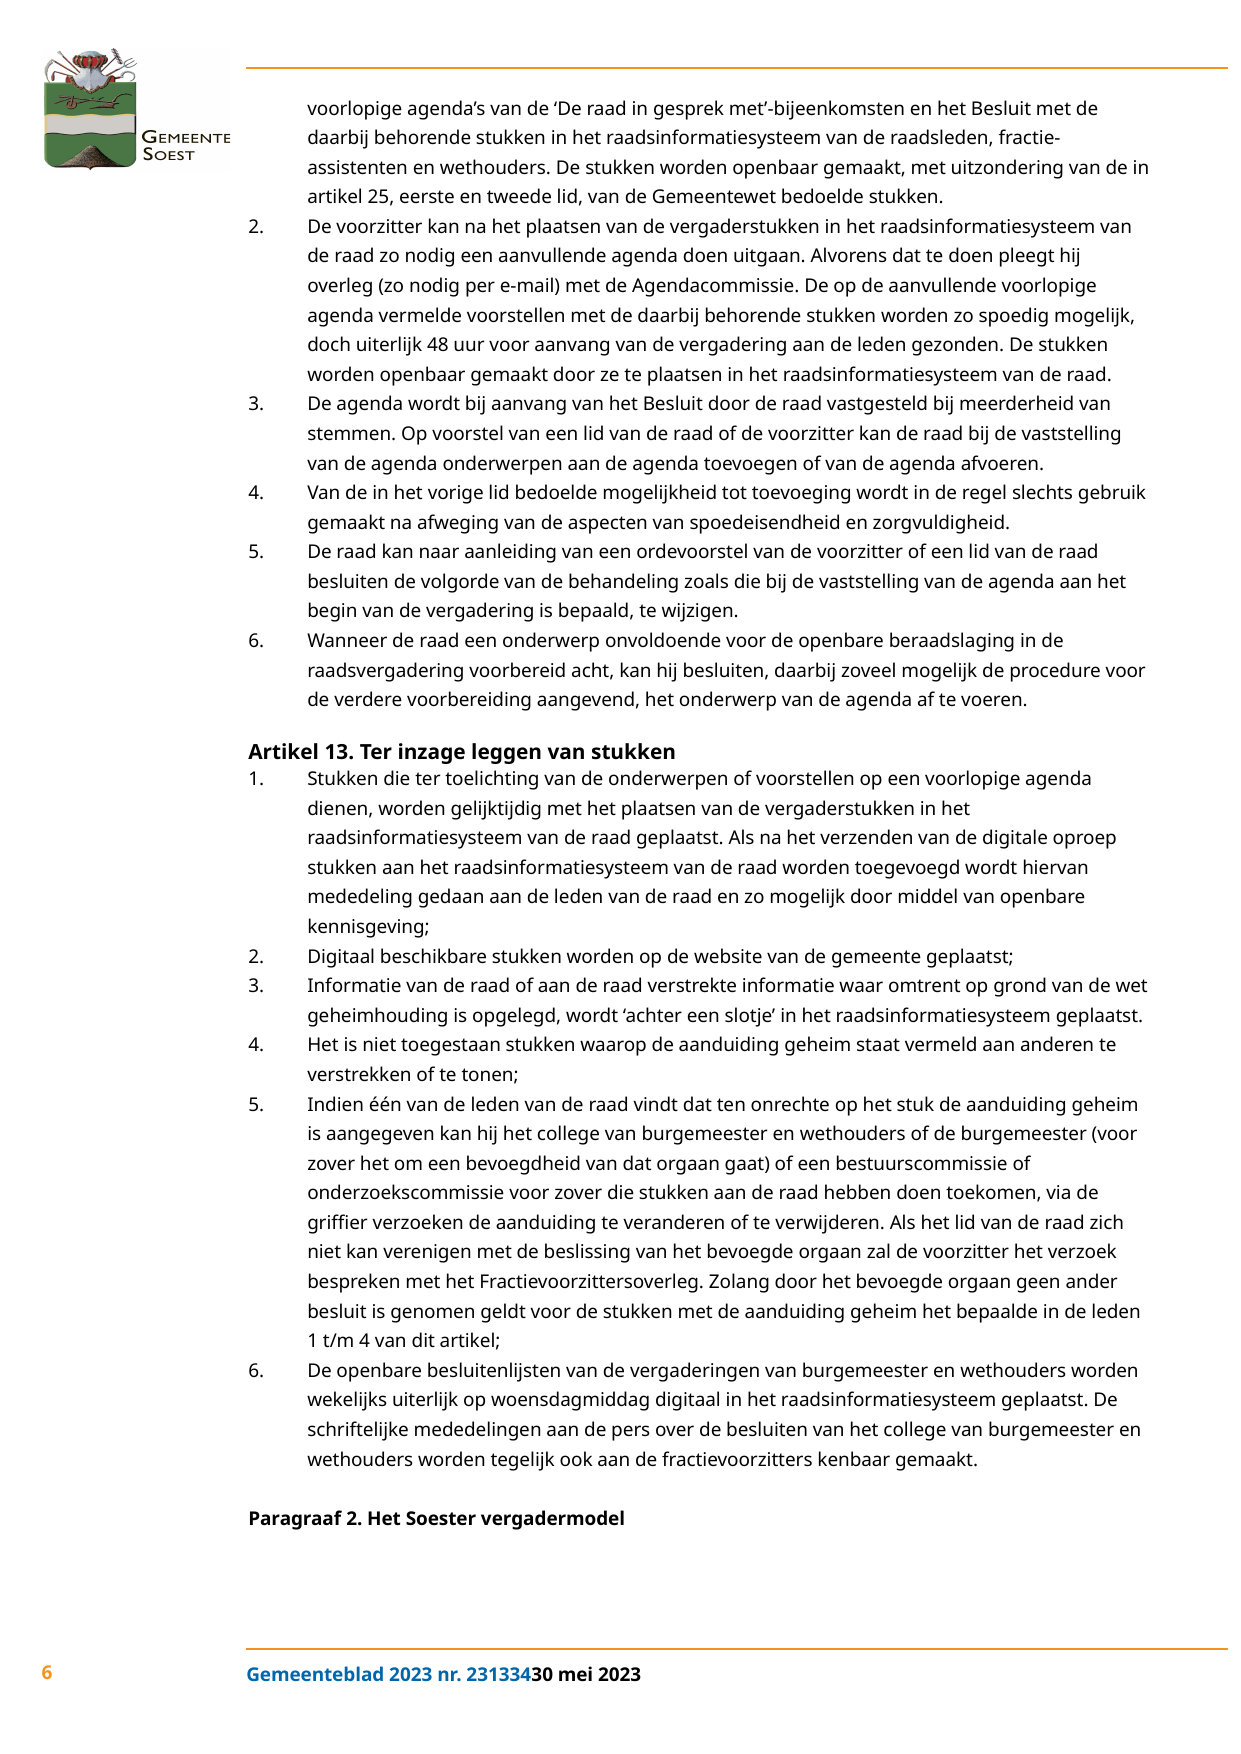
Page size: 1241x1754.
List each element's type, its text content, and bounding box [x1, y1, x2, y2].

list Indien één van de leden van de raad vindt dat ten onrechte op het stuk de aanduiding geheim is aangegeven kan hij het college van burgemeester en wethouders of de burgemeester (voor zover het om een bevoegdheid van dat orgaan gaat) of een bestuurscommissie of onderzoekscommissie voor zover die stukken aan de raad hebben doen toekomen, via de griffier verzoeken de aanduiding te veranderen of te verwijderen. Als het lid van de raad zich niet kan verenigen met de beslissing van het bevoegde orgaan zal de voorzitter het verzoek bespreken met het Fractievoorzittersoverleg. Zolang door het bevoegde orgaan geen ander besluit is genomen geldt voor de stukken met de aanduiding geheim het bepaalde in de leden 1 t/m 4 van dit artikel; [248, 1091, 1152, 1353]
text Paragraaf 2. Het Soester vergadermodel [248, 1505, 1152, 1531]
list Informatie van de raad of aan de raad verstrekte informatie waar omtrent op grond van de wet geheimhouding is opgelegd, wordt ‘achter een slotje’ in het raadsinformatiesysteem geplaatst. [248, 972, 1152, 1028]
text Artikel 13. Ter inzage leggen van stukken [248, 737, 1152, 765]
list Stukken die ter toelichting van de onderwerpen of voorstellen op een voorlopige agenda dienen, worden gelijktijdig met het plaatsen van de vergaderstukken in het raadsinformatiesysteem van de raad geplaatst. Als na het verzenden van de digitale oproep stukken aan het raadsinformatiesysteem van de raad worden toegevoegd wordt hiervan mededeling gedaan aan de leden van de raad en zo mogelijk door middel van openbare kennisgeving; [248, 765, 1152, 939]
list De raad kan naar aanleiding van een ordevoorstel van de voorzitter of een lid van de raad besluiten de volgorde van de behandeling zoals die bij de vaststelling van de agenda aan het begin van de vergadering is bepaald, te wijzigen. [248, 538, 1152, 623]
list De agenda wordt bij aanvang van het Besluit door de raad vastgesteld bij meerderheid van stemmen. Op voorstel van een lid van de raad of de voorzitter kan de raad bij de vaststelling van de agenda onderwerpen aan de agenda toevoegen of van de agenda afvoeren. [248, 391, 1152, 476]
picture [41, 47, 231, 172]
list Het is niet toegestaan stukken waarop de aanduiding geheim staat vermeld aan anderen te verstrekken of te tonen; [248, 1032, 1152, 1087]
list De openbare besluitenlijsten van de vergaderingen van burgemeester en wethouders worden wekelijks uiterlijk op woensdagmiddag digitaal in het raadsinformatiesysteem geplaatst. De schriftelijke mededelingen aan de pers over de besluiten van het college van burgemeester en wethouders worden tegelijk ook aan de fractievoorzitters kenbaar gemaakt. [248, 1357, 1152, 1471]
list De voorzitter kan na het plaatsen van de vergaderstukken in het raadsinformatiesysteem van de raad zo nodig een aanvullende agenda doen uitgaan. Alvorens dat te doen pleegt hij overleg (zo nodig per e-mail) met de Agendacommissie. De op de aanvullende voorlopige agenda vermelde voorstellen met de daarbij behorende stukken worden zo spoedig mogelijk, doch uiterlijk 48 uur voor aanvang van de vergadering aan de leden gezonden. De stukken worden openbaar gemaakt door ze te plaatsen in het raadsinformatiesysteem van de raad. [248, 213, 1152, 387]
list Wanneer de raad een onderwerp onvoldoende voor de openbare beraadslaging in de raadsvergadering voorbereid acht, kan hij besluiten, daarbij zoveel mogelijk de procedure voor de verdere voorbereiding aangevend, het onderwerp van de agenda af te voeren. [248, 627, 1152, 712]
list Van de in het vorige lid bedoelde mogelijkheid tot toevoeging wordt in de regel slechts gebruik gemaakt na afweging van de aspecten van spoedeisendheid en zorgvuldigheid. [248, 479, 1152, 535]
list Digitaal beschikbare stukken worden op de website van de gemeente geplaatst; [248, 943, 1152, 968]
list voorlopige agenda’s van de ‘De raad in gesprek met’-bijeenkomsten en het Besluit met de daarbij behorende stukken in het raadsinformatiesysteem van de raadsleden, fractie-assistenten en wethouders. De stukken worden openbaar gemaakt, met uitzondering van de in artikel 25, eerste en tweede lid, van de Gemeentewet bedoelde stukken. [248, 95, 1152, 209]
